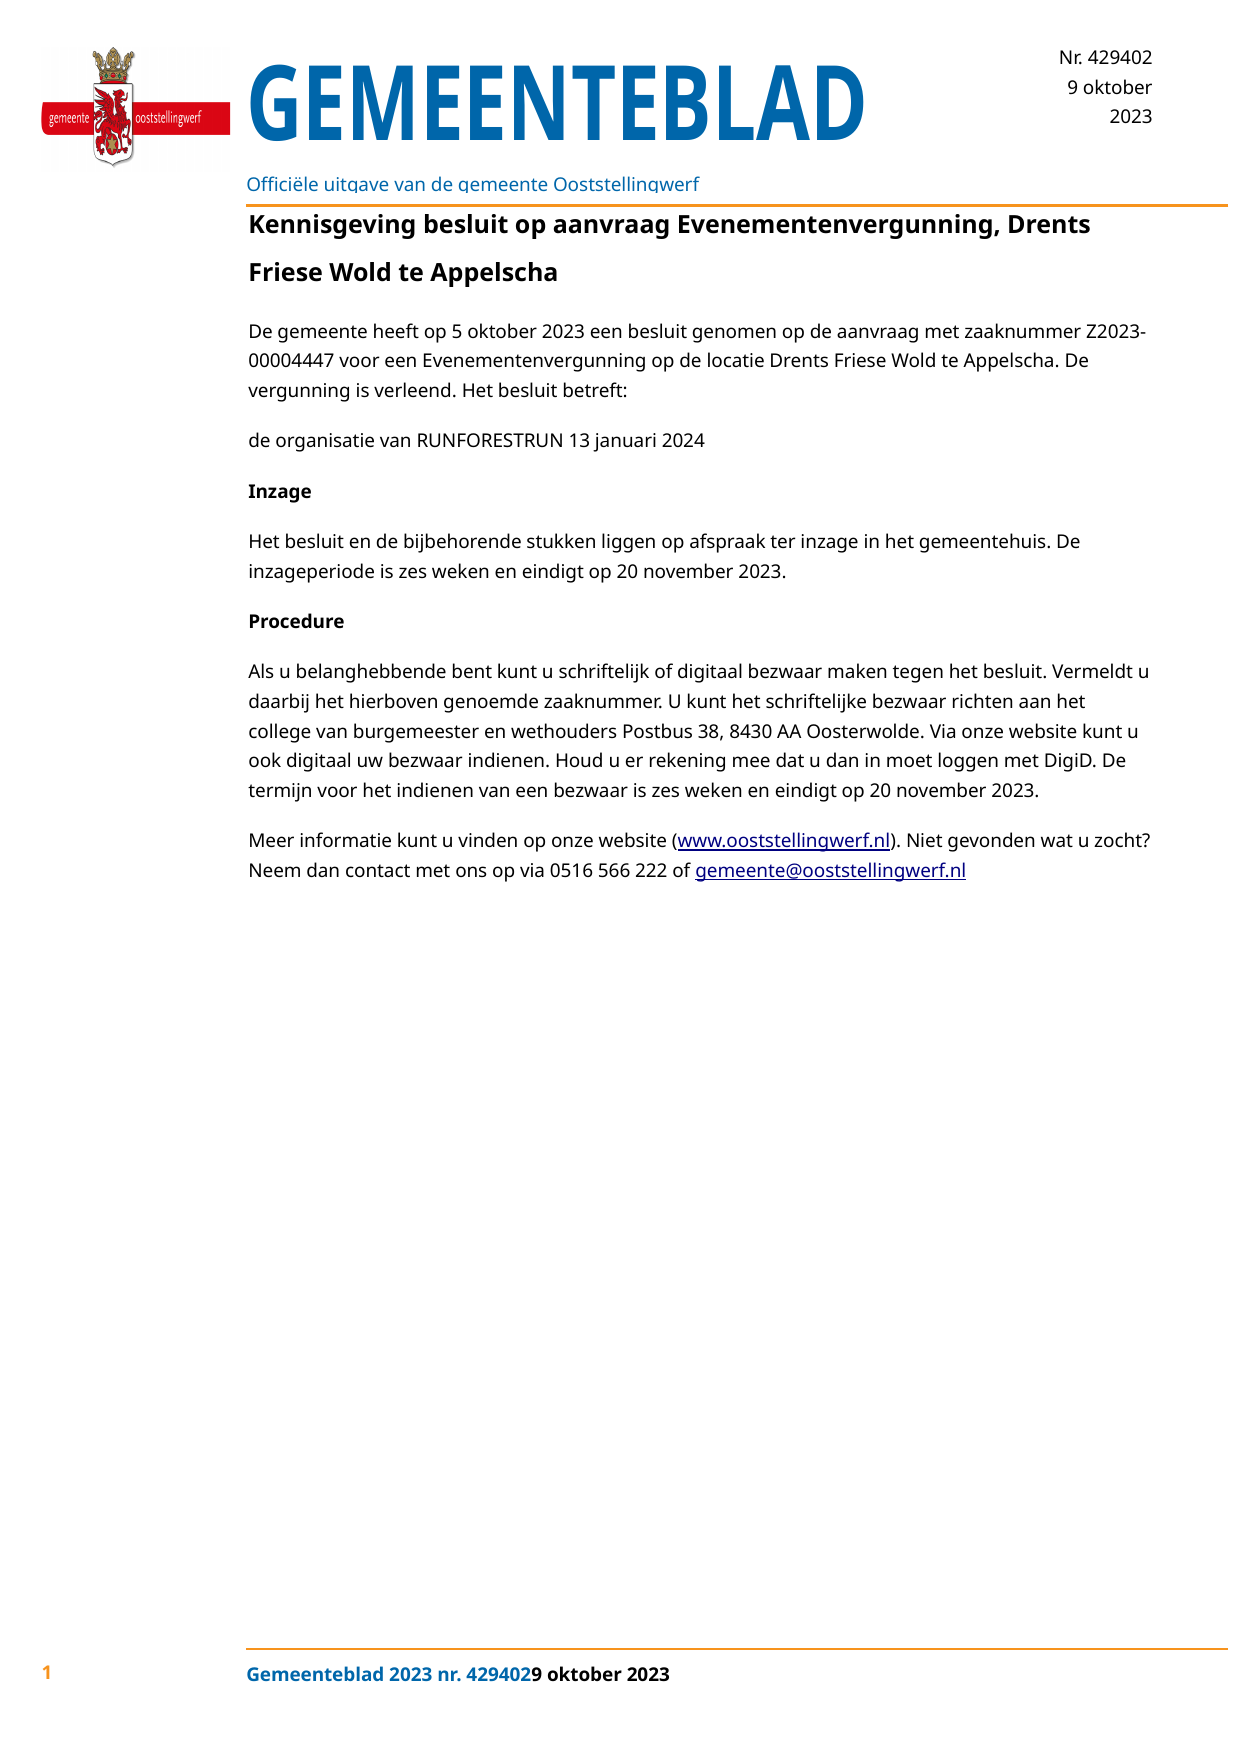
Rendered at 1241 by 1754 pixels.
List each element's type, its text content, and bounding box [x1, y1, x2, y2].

text Procedure [248, 608, 1152, 634]
text de organisatie van RUNFORESTRUN 13 januari 2024 [248, 427, 1152, 453]
text De gemeente heeft op 5 oktober 2023 een besluit genomen op de aanvraag met zaaknummer Z2023-00004447 voor een Evenementenvergunning op de locatie Drents Friese Wold te Appelscha. De vergunning is verleend. Het besluit betreft: [248, 318, 1152, 403]
picture [41, 47, 231, 172]
text Meer informatie kunt u vinden op onze website (www.ooststellingwerf.nl). Niet gevonden wat u zocht? Neem dan contact met ons op via 0516 566 222 of gemeente@ooststellingwerf.nl [248, 827, 1152, 883]
text Het besluit en de bijbehorende stukken liggen op afspraak ter inzage in het gemeentehuis. De inzageperiode is zes weken en eindigt op 20 november 2023. [248, 528, 1152, 584]
text Als u belanghebbende bent kunt u schriftelijk of digitaal bezwaar maken tegen het besluit. Vermeldt u daarbij het hierboven genoemde zaaknummer. U kunt het schriftelijke bezwaar richten aan het college van burgemeester en wethouders Postbus 38, 8430 AA Oosterwolde. Via onze website kunt u ook digitaal uw bezwaar indienen. Houd u er rekening mee dat u dan in moet loggen met DigiD. De termijn voor het indienen van een bezwaar is zes weken en eindigt op 20 november 2023. [248, 659, 1152, 803]
text Kennisgeving besluit op aanvraag Evenementenvergunning, Drents Friese Wold te Appelscha [248, 207, 1152, 288]
text Inzage [248, 478, 1152, 504]
